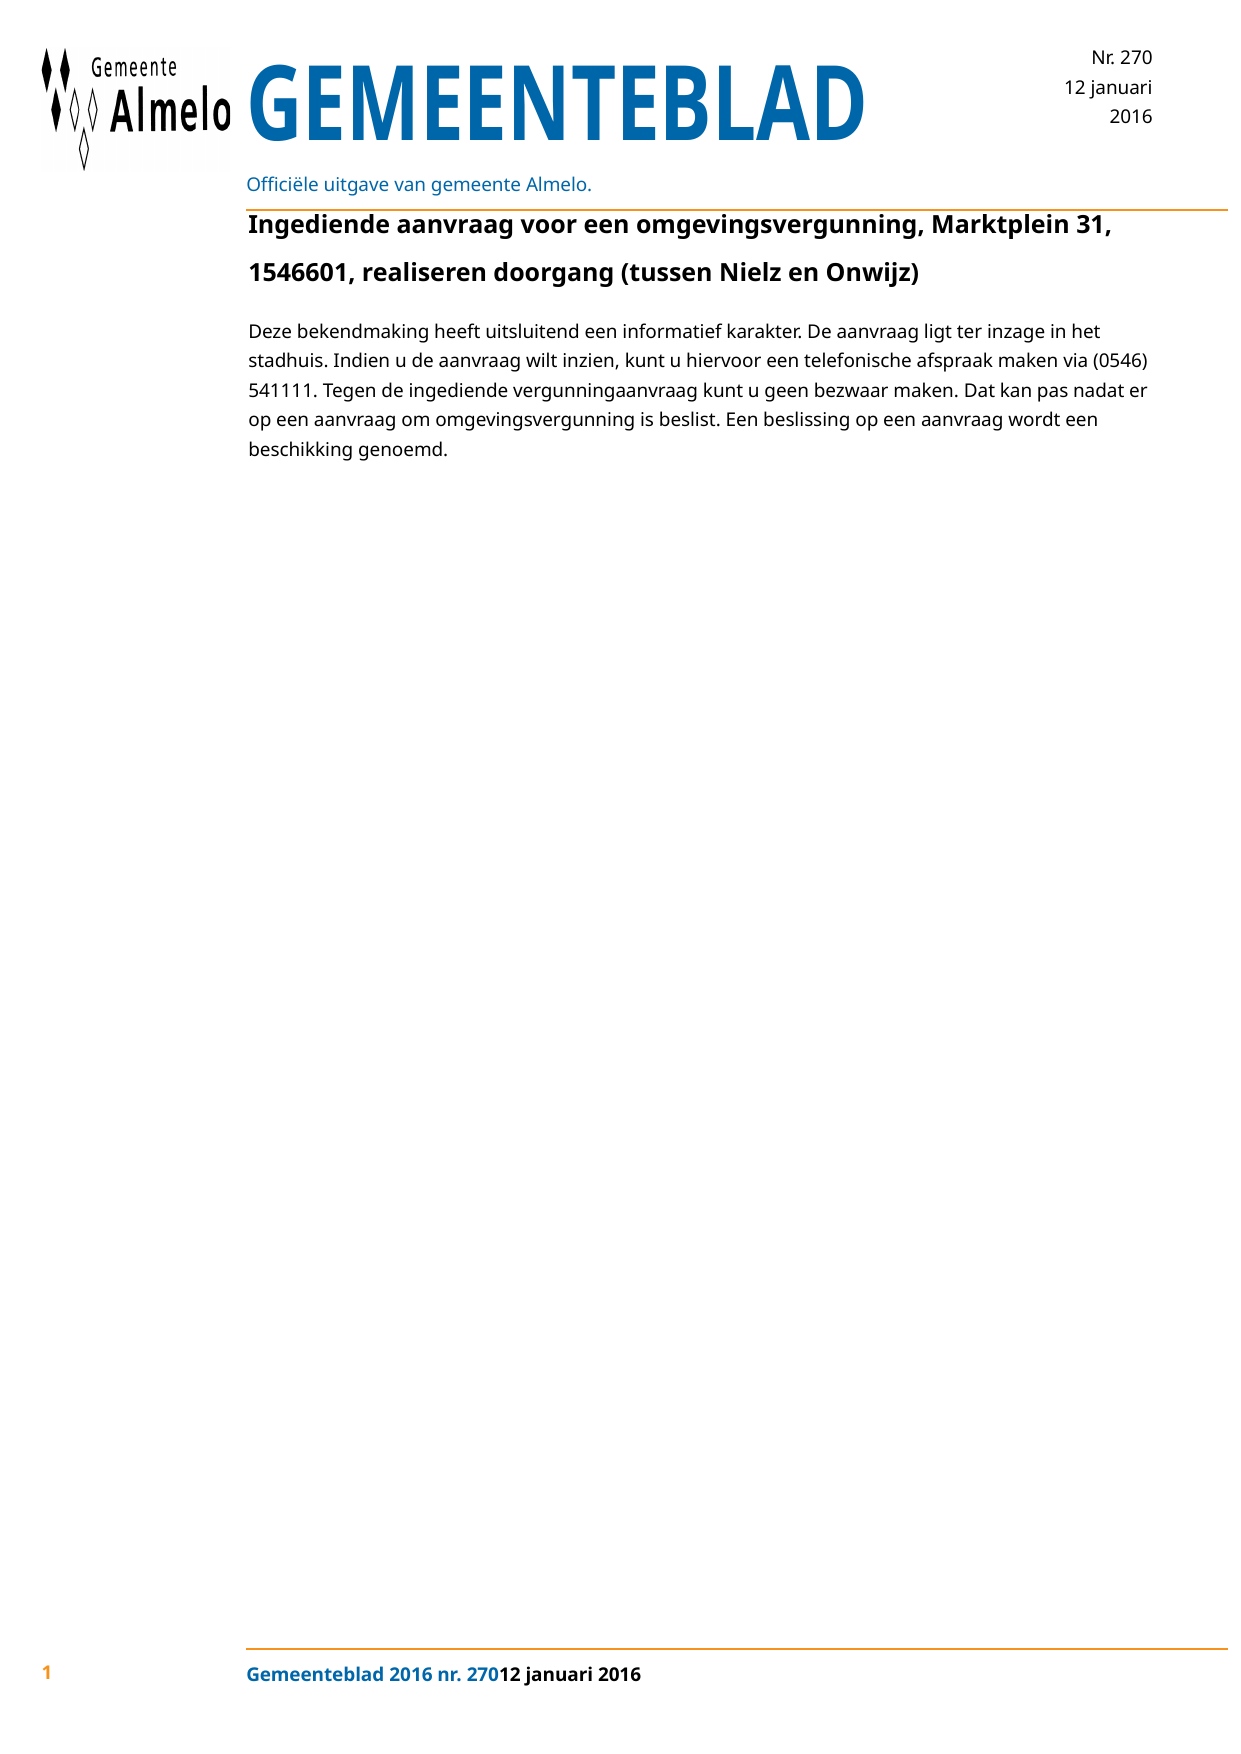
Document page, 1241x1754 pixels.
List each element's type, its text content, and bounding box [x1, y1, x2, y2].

text Deze bekendmaking heeft uitsluitend een informatief karakter. De aanvraag ligt ter inzage in het stadhuis. Indien u de aanvraag wilt inzien, kunt u hiervoor een telefonische afspraak maken via (0546) 541111. Tegen de ingediende vergunningaanvraag kunt u geen bezwaar maken. Dat kan pas nadat er op een aanvraag om omgevingsvergunning is beslist. Een beslissing op een aanvraag wordt een beschikking genoemd. [248, 318, 1152, 462]
text Ingediende aanvraag voor een omgevingsvergunning, Marktplein 31, 1546601, realiseren doorgang (tussen Nielz en Onwijz) [248, 211, 1152, 288]
picture [41, 47, 231, 172]
